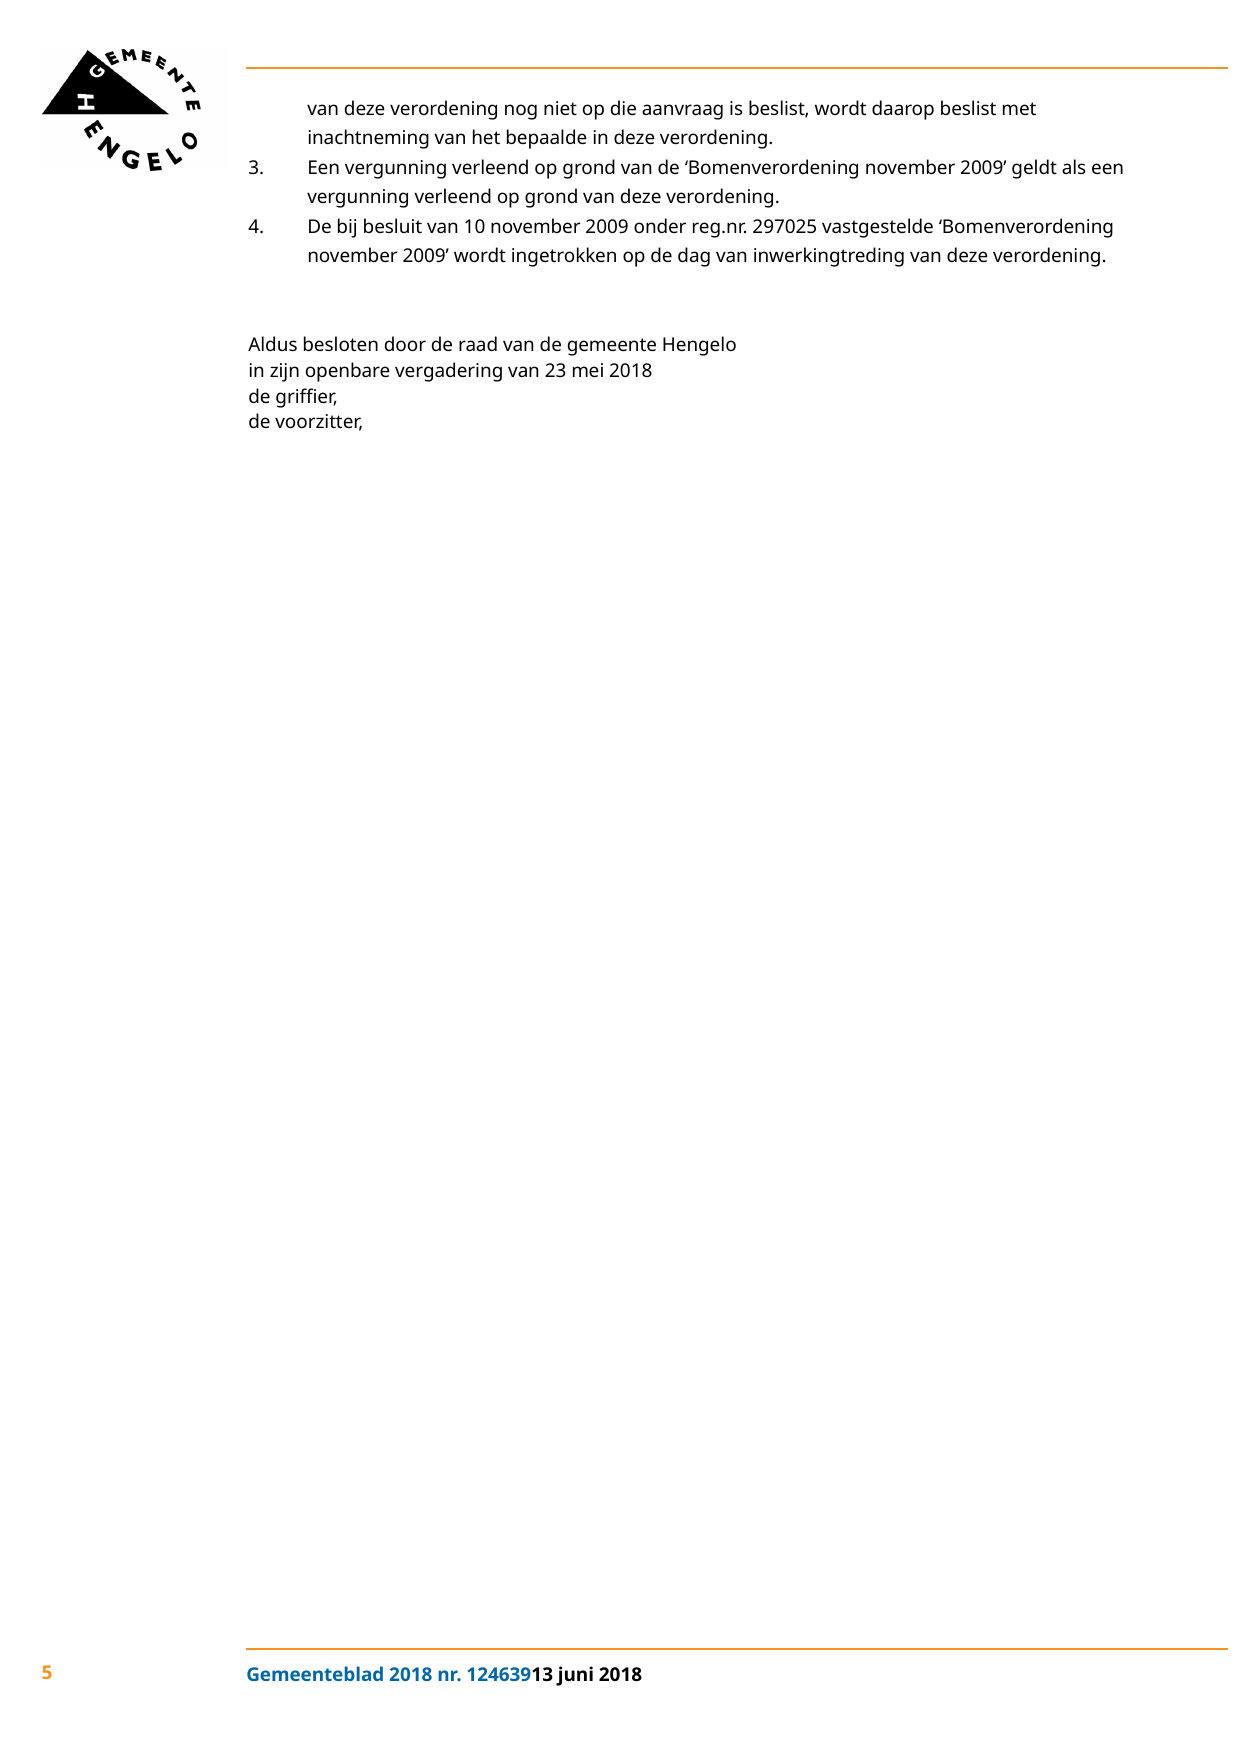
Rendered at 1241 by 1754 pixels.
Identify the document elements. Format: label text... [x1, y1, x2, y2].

list De bij besluit van 10 november 2009 onder reg.nr. 297025 vastgestelde ‘Bomenverordening november 2009’ wordt ingetrokken op de dag van inwerkingtreding van deze verordening. [248, 213, 1152, 268]
text de griffier, [248, 383, 1152, 409]
list Een vergunning verleend op grond van de ‘Bomenverordening november 2009’ geldt als een vergunning verleend op grond van deze verordening. [248, 154, 1152, 209]
text de voorzitter, [248, 409, 1152, 434]
picture [41, 47, 231, 172]
text in zijn openbare vergadering van 23 mei 2018 [248, 357, 1152, 383]
text Aldus besloten door de raad van de gemeente Hengelo [248, 331, 1152, 357]
list van deze verordening nog niet op die aanvraag is beslist, wordt daarop beslist met inachtneming van het bepaalde in deze verordening. [248, 95, 1152, 150]
